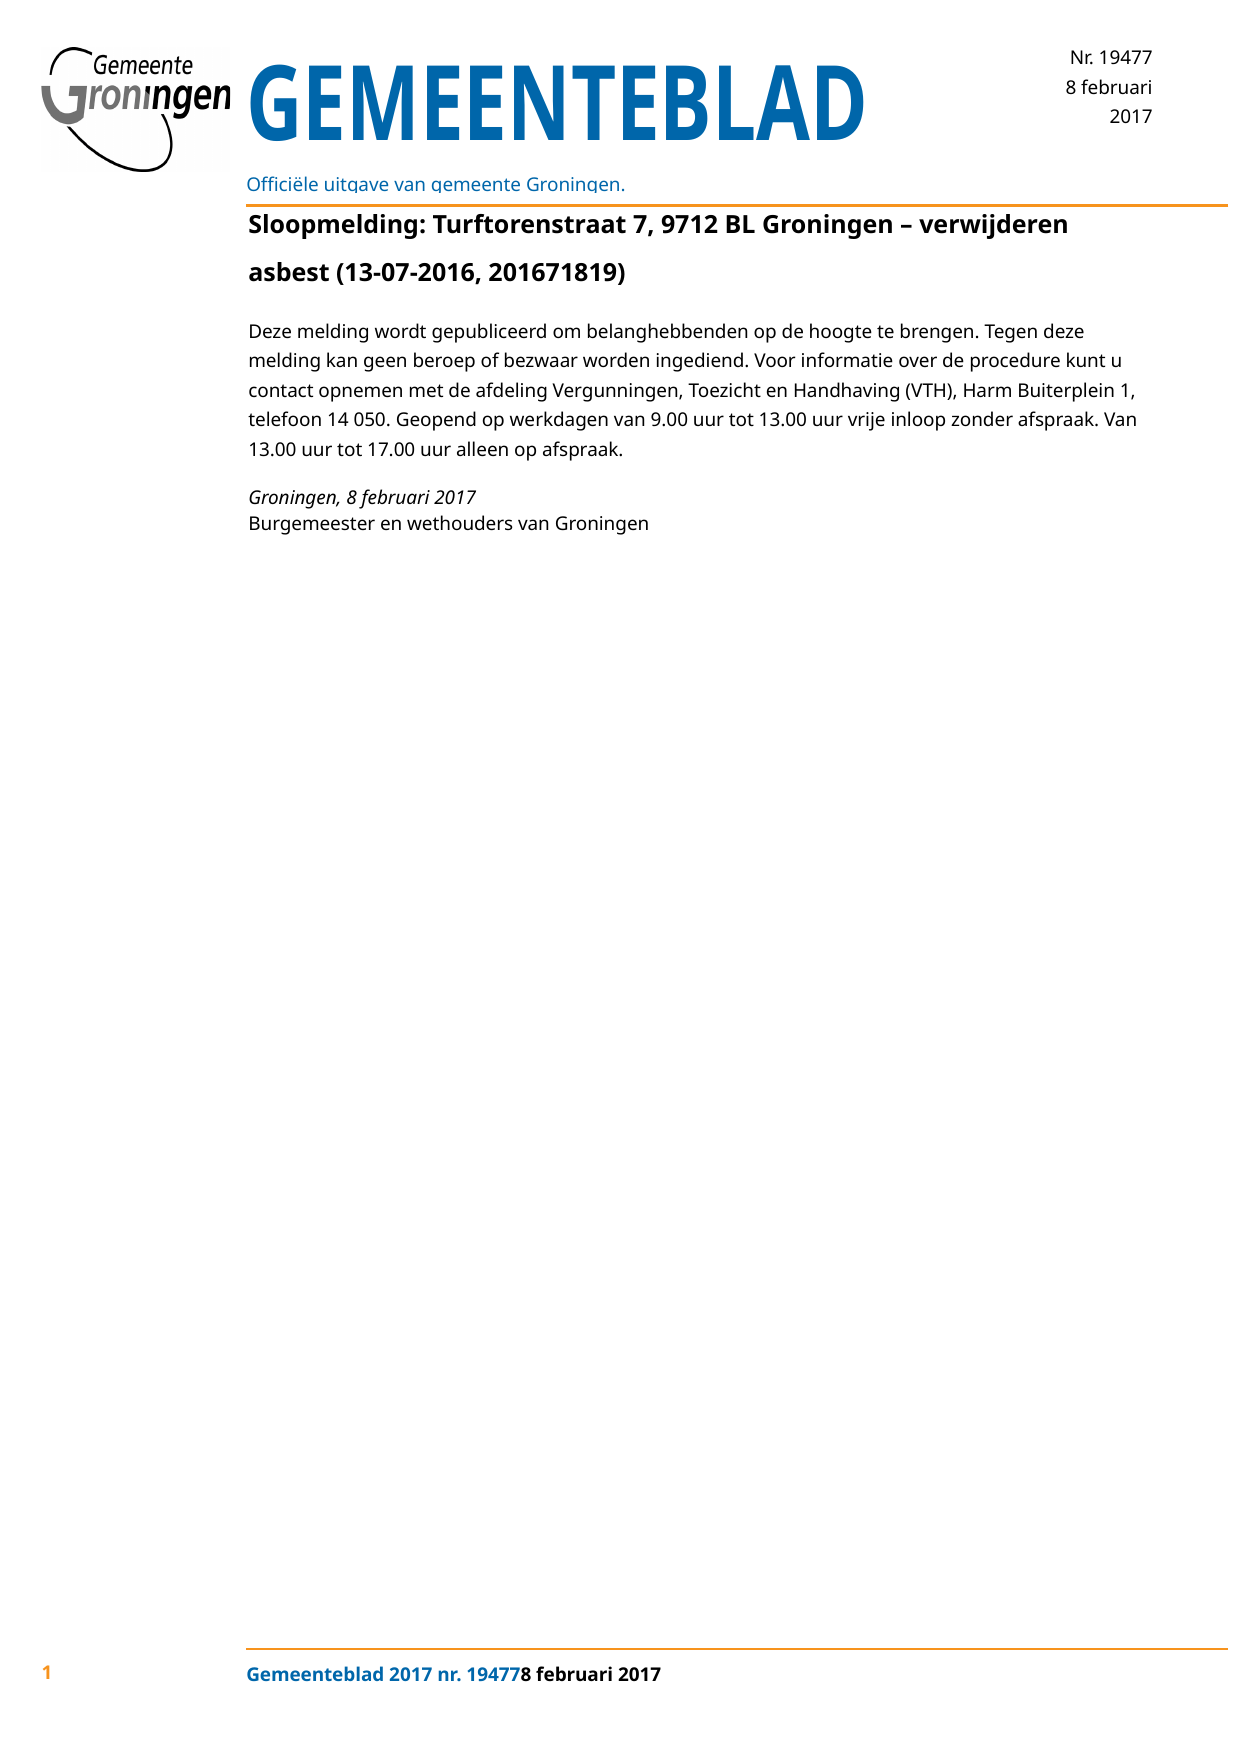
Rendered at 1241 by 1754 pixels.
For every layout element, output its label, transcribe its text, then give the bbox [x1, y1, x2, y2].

text Deze melding wordt gepubliceerd om belanghebbenden op de hoogte te brengen. Tegen deze melding kan geen beroep of bezwaar worden ingediend. Voor informatie over de procedure kunt u contact opnemen met de afdeling Vergunningen, Toezicht en Handhaving (VTH), Harm Buiterplein 1, telefoon 14 050. Geopend op werkdagen van 9.00 uur tot 13.00 uur vrije inloop zonder afspraak. Van 13.00 uur tot 17.00 uur alleen op afspraak. [248, 318, 1152, 462]
text Groningen, 8 februari 2017 [248, 484, 1152, 510]
picture [41, 47, 231, 172]
text Sloopmelding: Turftorenstraat 7, 9712 BL Groningen – verwijderen asbest (13-07-2016, 201671819) [248, 207, 1152, 288]
text Burgemeester en wethouders van Groningen [248, 510, 1152, 536]
